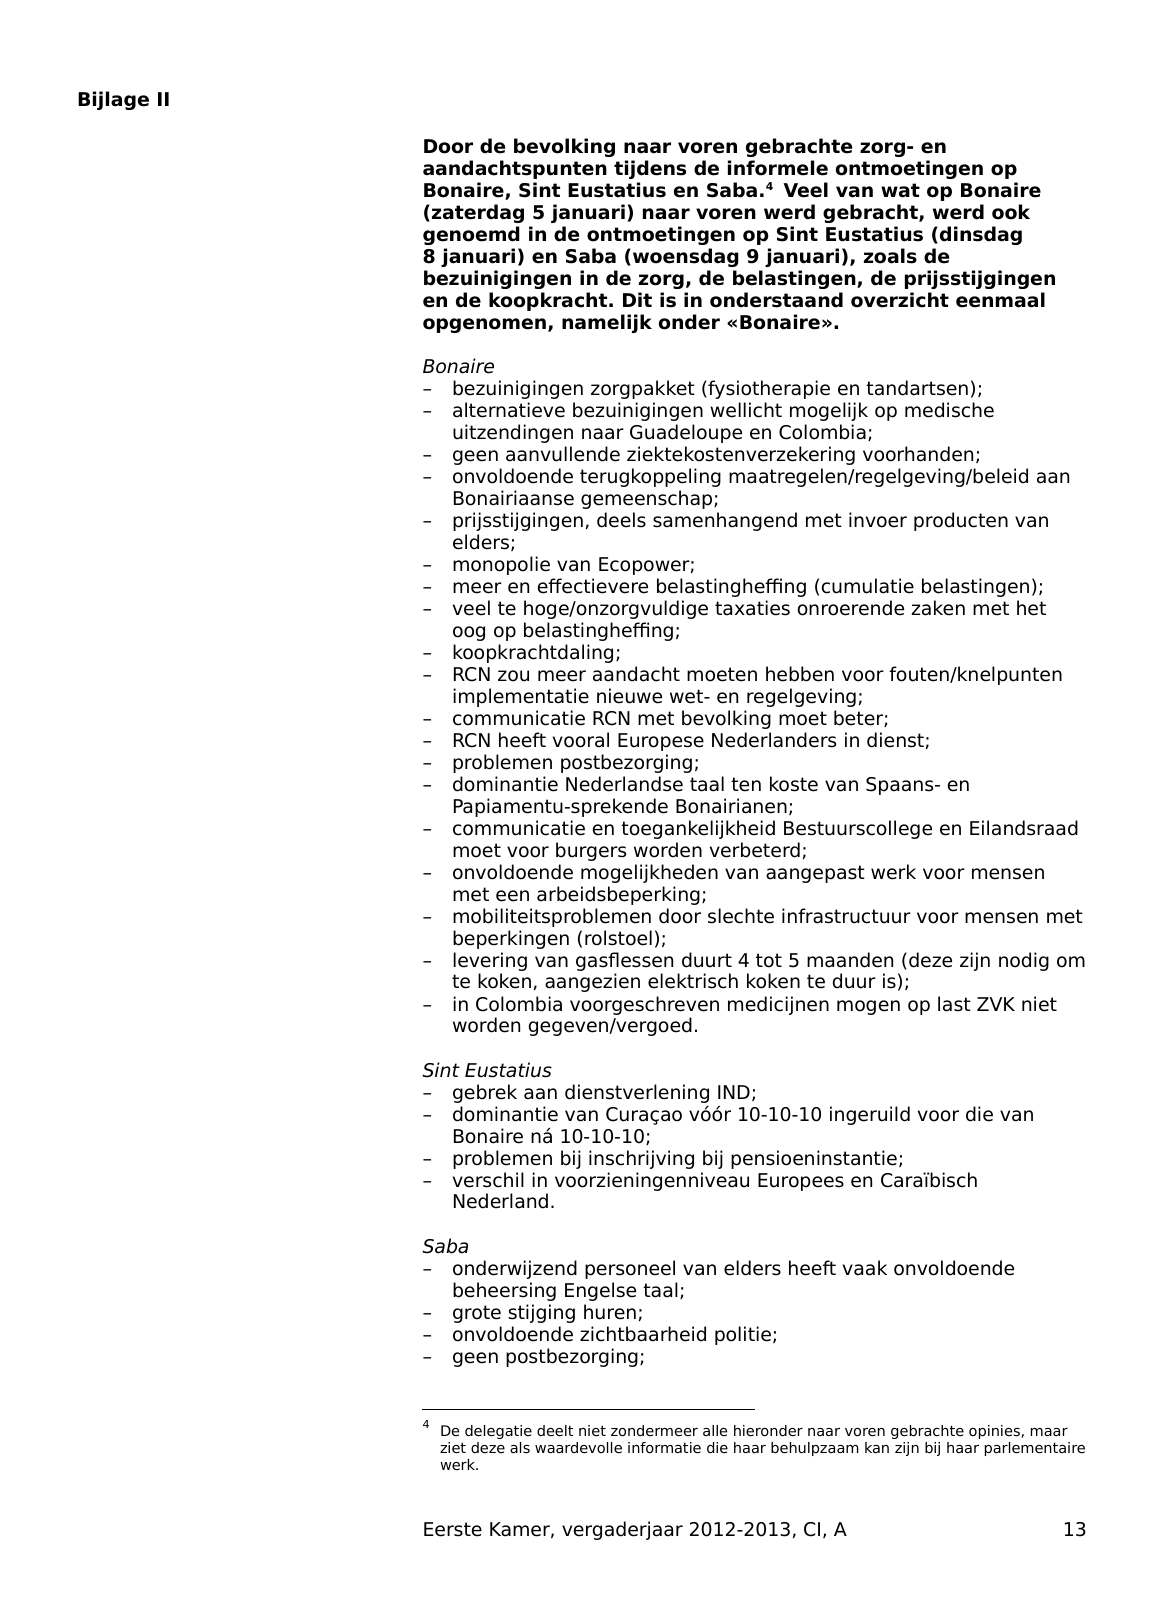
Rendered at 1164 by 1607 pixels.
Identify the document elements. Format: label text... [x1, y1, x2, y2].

text – monopolie van Ecopower; [422, 554, 1087, 576]
subtitle Saba [422, 1236, 1087, 1258]
text – RCN zou meer aandacht moeten hebben voor fouten/knelpunten implementatie nieuwe wet- en regelgeving; [422, 664, 1087, 708]
text De delegatie deelt niet zondermeer alle hieronder naar voren gebrachte opinies, maar ziet deze als waardevolle informatie die haar behulpzaam kan zijn bij haar parlementaire werk. [422, 1418, 1087, 1474]
text – meer en effectievere belastingheffing (cumulatie belastingen); [422, 576, 1087, 598]
text – RCN heeft vooral Europese Nederlanders in dienst; [422, 730, 1087, 752]
text – geen aanvullende ziektekostenverzekering voorhanden; [422, 444, 1087, 466]
text – problemen postbezorging; [422, 752, 1087, 774]
text – onderwijzend personeel van elders heeft vaak onvoldoende beheersing Engelse taal; [422, 1258, 1087, 1302]
text – mobiliteitsproblemen door slechte infrastructuur voor mensen met beperkingen (rolstoel); [422, 906, 1087, 949]
text – alternatieve bezuinigingen wellicht mogelijk op medische uitzendingen naar Guadeloupe en Colombia; [422, 400, 1087, 444]
text – communicatie RCN met bevolking moet beter; [422, 708, 1087, 730]
text – bezuinigingen zorgpakket (fysiotherapie en tandartsen); [422, 378, 1087, 400]
text – geen postbezorging; [422, 1346, 1087, 1367]
text – dominantie van Curaçao vóór 10-10-10 ingeruild voor die van Bonaire ná 10-10-10; [422, 1103, 1087, 1147]
text – levering van gasflessen duurt 4 tot 5 maanden (deze zijn nodig om te koken, aangezien elektrisch koken te duur is); [422, 949, 1087, 993]
text – in Colombia voorgeschreven medicijnen mogen op last ZVK niet worden gegeven/vergoed. [422, 993, 1087, 1037]
text – prijsstijgingen, deels samenhangend met invoer producten van elders; [422, 510, 1087, 554]
text Door de bevolking naar voren gebrachte zorg- en aandachtspunten tijdens de informele ontmoetingen op Bonaire, Sint Eustatius en Saba. Veel van wat op Bonaire (zaterdag 5 januari) naar voren werd gebracht, werd ook genoemd in de ontmoetingen op Sint Eustatius (dinsdag 8 januari) en Saba (woensdag 9 januari), zoals de bezuinigingen in de zorg, de belastingen, de prijsstijgingen en de koopkracht. Dit is in onderstaand overzicht eenmaal opgenomen, namelijk onder «Bonaire». [422, 136, 1087, 334]
text – onvoldoende terugkoppeling maatregelen/regelgeving/beleid aan Bonairiaanse gemeenschap; [422, 466, 1087, 510]
text – communicatie en toegankelijkheid Bestuurscollege en Eilandsraad moet voor burgers worden verbeterd; [422, 818, 1087, 862]
subtitle Bijlage II [77, 89, 1087, 111]
text – dominantie Nederlandse taal ten koste van Spaans- en Papiamentu-sprekende Bonairianen; [422, 774, 1087, 818]
text – koopkrachtdaling; [422, 642, 1087, 664]
text – verschil in voorzieningenniveau Europees en Caraïbisch Nederland. [422, 1169, 1087, 1213]
text – onvoldoende mogelijkheden van aangepast werk voor mensen met een arbeidsbeperking; [422, 862, 1087, 906]
text – veel te hoge/onzorgvuldige taxaties onroerende zaken met het oog op belastingheffing; [422, 598, 1087, 642]
text – problemen bij inschrijving bij pensioeninstantie; [422, 1147, 1087, 1169]
text – grote stijging huren; [422, 1302, 1087, 1323]
text – gebrek aan dienstverlening IND; [422, 1082, 1087, 1103]
text – onvoldoende zichtbaarheid politie; [422, 1323, 1087, 1346]
subtitle Sint Eustatius [422, 1059, 1087, 1082]
subtitle Bonaire [422, 356, 1087, 378]
